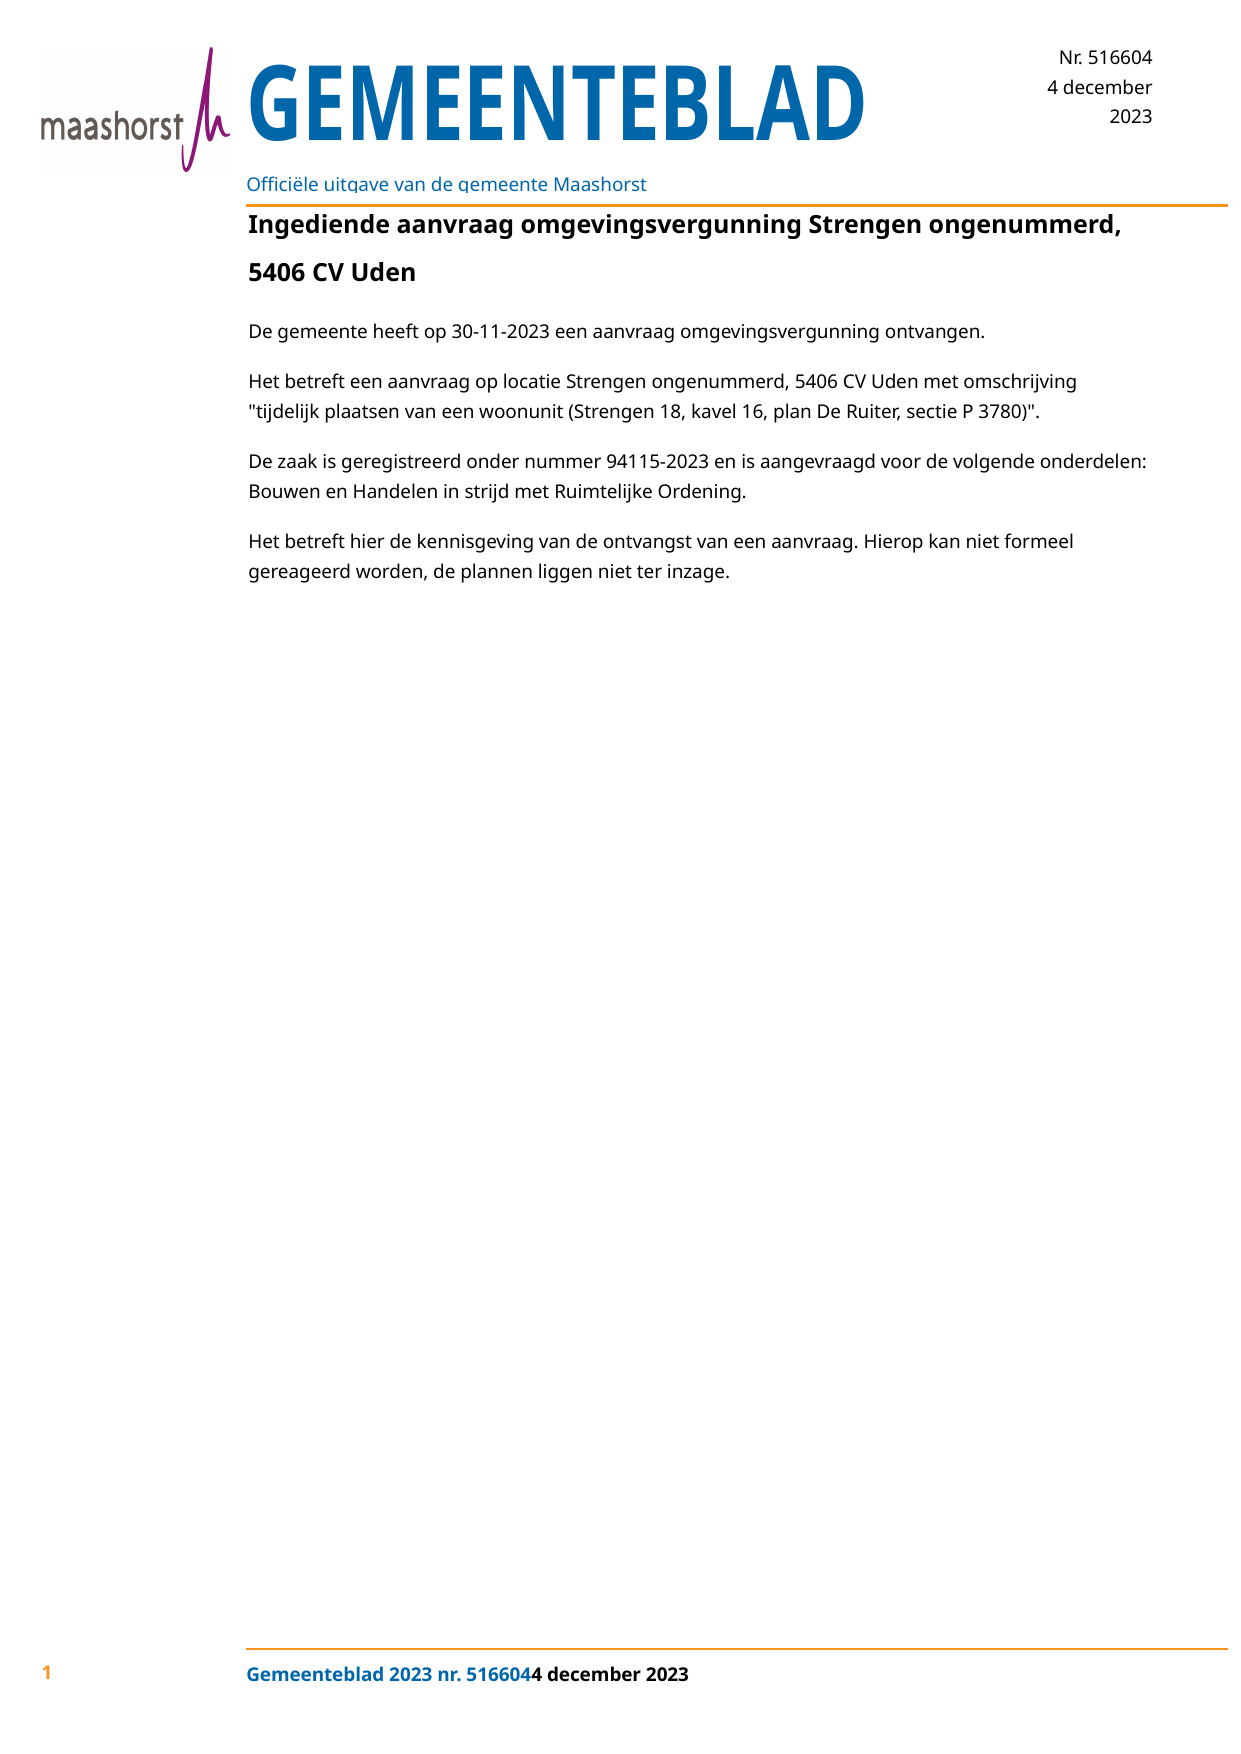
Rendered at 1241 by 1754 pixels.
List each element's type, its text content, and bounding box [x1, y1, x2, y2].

text Het betreft hier de kennisgeving van de ontvangst van een aanvraag. Hierop kan niet formeel gereageerd worden, de plannen liggen niet ter inzage. [248, 528, 1152, 584]
text De gemeente heeft op 30-11-2023 een aanvraag omgevingsvergunning ontvangen. [248, 318, 1152, 344]
text Ingediende aanvraag omgevingsvergunning Strengen ongenummerd, 5406 CV Uden [248, 207, 1152, 288]
picture [41, 47, 231, 172]
text Het betreft een aanvraag op locatie Strengen ongenummerd, 5406 CV Uden met omschrijving "tijdelijk plaatsen van een woonunit (Strengen 18, kavel 16, plan De Ruiter, sectie P 3780)". [248, 368, 1152, 424]
text De zaak is geregistreerd onder nummer 94115-2023 en is aangevraagd voor de volgende onderdelen: Bouwen en Handelen in strijd met Ruimtelijke Ordening. [248, 448, 1152, 504]
